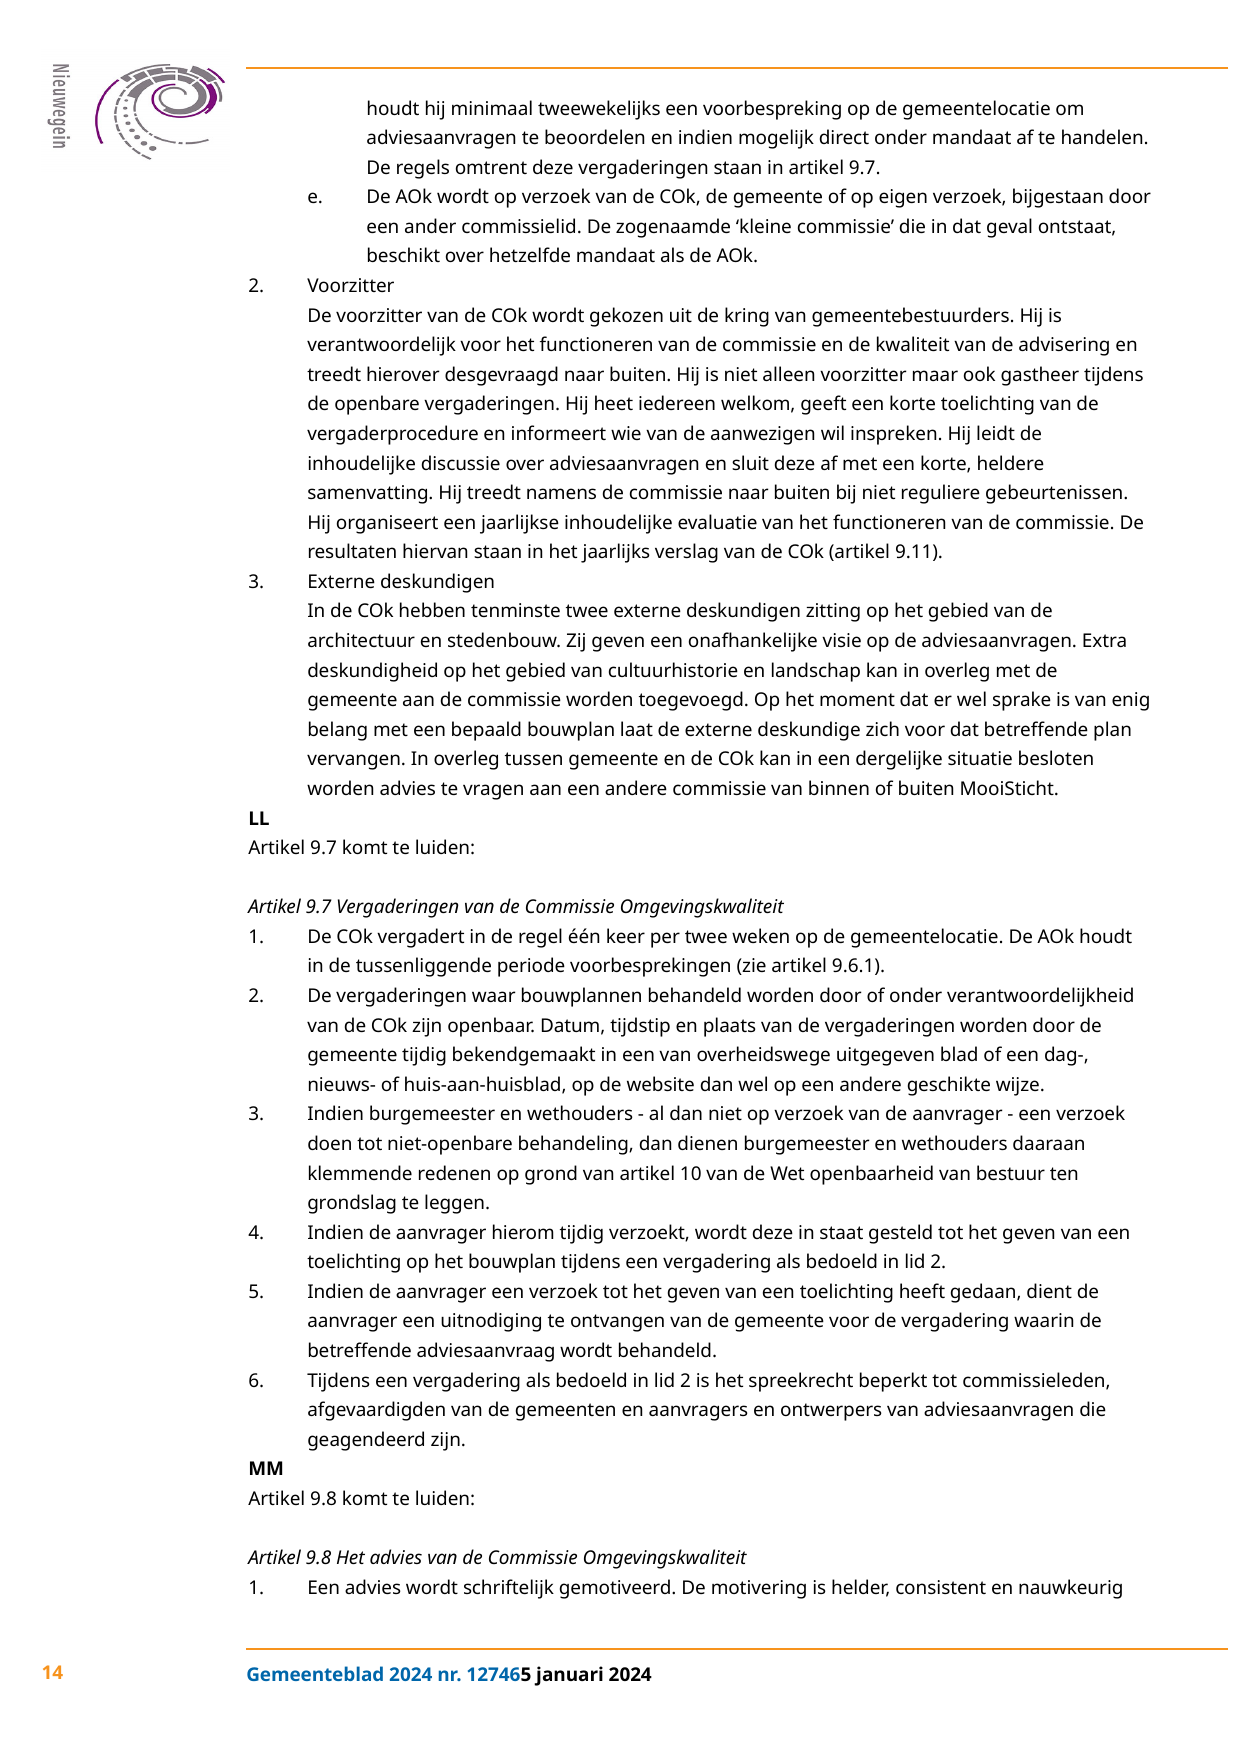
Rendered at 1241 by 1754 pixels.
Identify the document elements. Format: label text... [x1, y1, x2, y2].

text Artikel 9.7 komt te luiden: [248, 834, 1152, 860]
list In de COk hebben tenminste twee externe deskundigen zitting op het gebied van de architectuur en stedenbouw. Zij geven een onafhankelijke visie op de adviesaanvragen. Extra deskundigheid op het gebied van cultuurhistorie en landschap kan in overleg met de gemeente aan de commissie worden toegevoegd. Op het moment dat er wel sprake is van enig belang met een bepaald bouwplan laat de externe deskundige zich voor dat betreffende plan vervangen. In overleg tussen gemeente en de COk kan in een dergelijke situatie besloten worden advies te vragen aan een andere commissie van binnen of buiten MooiSticht. [248, 598, 1152, 801]
list houdt hij minimaal tweewekelijks een voorbespreking op de gemeentelocatie om adviesaanvragen te beoordelen en indien mogelijk direct onder mandaat af te handelen. De regels omtrent deze vergaderingen staan in artikel 9.7. [307, 95, 1152, 180]
list De voorzitter van de COk wordt gekozen uit de kring van gemeentebestuurders. Hij is verantwoordelijk voor het functioneren van de commissie en de kwaliteit van de advisering en treedt hierover desgevraagd naar buiten. Hij is niet alleen voorzitter maar ook gastheer tijdens de openbare vergaderingen. Hij heet iedereen welkom, geeft een korte toelichting van de vergaderprocedure en informeert wie van de aanwezigen wil inspreken. Hij leidt de inhoudelijke discussie over adviesaanvragen en sluit deze af met een korte, heldere samenvatting. Hij treedt namens de commissie naar buiten bij niet reguliere gebeurtenissen. Hij organiseert een jaarlijkse inhoudelijke evaluatie van het functioneren van de commissie. De resultaten hiervan staan in het jaarlijks verslag van de COk (artikel 9.11). [248, 302, 1152, 564]
list Voorzitter [248, 272, 1152, 298]
picture [41, 47, 231, 172]
text Artikel 9.8 Het advies van de Commissie Omgevingskwaliteit [248, 1544, 1152, 1570]
list Een advies wordt schriftelijk gemotiveerd. De motivering is helder, consistent en nauwkeurig [248, 1574, 1152, 1600]
list De AOk wordt op verzoek van de COk, de gemeente of op eigen verzoek, bijgestaan door een ander commissielid. De zogenaamde ‘kleine commissie’ die in dat geval ontstaat, beschikt over hetzelfde mandaat als de AOk. [307, 183, 1152, 268]
text LL [248, 805, 1152, 831]
list De vergaderingen waar bouwplannen behandeld worden door of onder verantwoordelijkheid van de COk zijn openbaar. Datum, tijdstip en plaats van de vergaderingen worden door de gemeente tijdig bekendgemaakt in een van overheidswege uitgegeven blad of een dag-, nieuws- of huis-aan-huisblad, op de website dan wel op een andere geschikte wijze. [248, 982, 1152, 1097]
text Artikel 9.7 Vergaderingen van de Commissie Omgevingskwaliteit [248, 893, 1152, 919]
list Externe deskundigen [248, 568, 1152, 594]
text Artikel 9.8 komt te luiden: [248, 1485, 1152, 1511]
list Indien burgemeester en wethouders - al dan niet op verzoek van de aanvrager - een verzoek doen tot niet-openbare behandeling, dan dienen burgemeester en wethouders daaraan klemmende redenen op grond van artikel 10 van de Wet openbaarheid van bestuur ten grondslag te leggen. [248, 1101, 1152, 1215]
list Tijdens een vergadering als bedoeld in lid 2 is het spreekrecht beperkt tot commissieleden, afgevaardigden van de gemeenten en aanvragers en ontwerpers van adviesaanvragen die geagendeerd zijn. [248, 1367, 1152, 1452]
list Indien de aanvrager hierom tijdig verzoekt, wordt deze in staat gesteld tot het geven van een toelichting op het bouwplan tijdens een vergadering als bedoeld in lid 2. [248, 1219, 1152, 1274]
list De COk vergadert in de regel één keer per twee weken op de gemeentelocatie. De AOk houdt in de tussenliggende periode voorbesprekingen (zie artikel 9.6.1). [248, 923, 1152, 978]
list Indien de aanvrager een verzoek tot het geven van een toelichting heeft gedaan, dient de aanvrager een uitnodiging te ontvangen van de gemeente voor de vergadering waarin de betreffende adviesaanvraag wordt behandeld. [248, 1278, 1152, 1363]
text MM [248, 1456, 1152, 1481]
